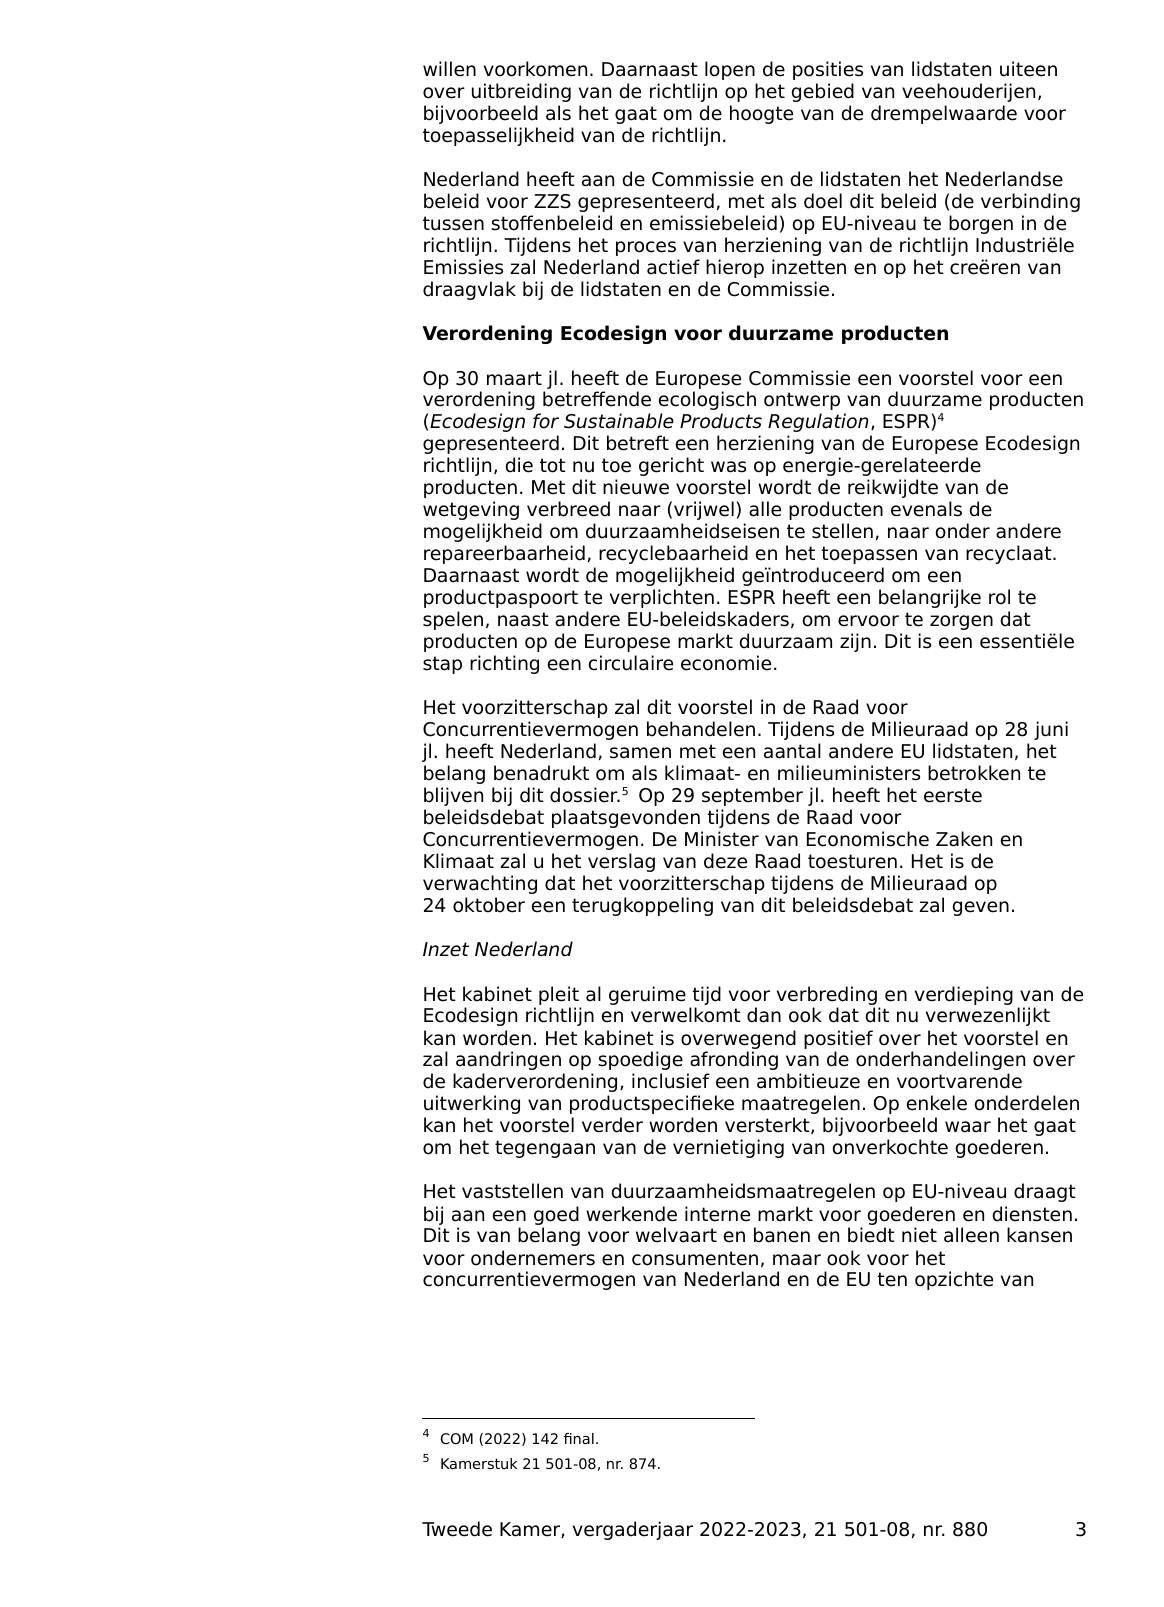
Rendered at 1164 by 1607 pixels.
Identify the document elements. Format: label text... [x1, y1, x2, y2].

text Het voorzitterschap zal dit voorstel in de Raad voor Concurrentievermogen behandelen. Tijdens de Milieuraad op 28 juni jl. heeft Nederland, samen met een aantal andere EU lidstaten, het belang benadrukt om als klimaat- en milieuministers betrokken te blijven bij dit dossier. Op 29 september jl. heeft het eerste beleidsdebat plaatsgevonden tijdens de Raad voor Concurrentievermogen. De Minister van Economische Zaken en Klimaat zal u het verslag van deze Raad toesturen. Het is de verwachting dat het voorzitterschap tijdens de Milieuraad op 24 oktober een terugkoppeling van dit beleidsdebat zal geven. [422, 697, 1087, 917]
text Het kabinet pleit al geruime tijd voor verbreding en verdieping van de Ecodesign richtlijn en verwelkomt dan ook dat dit nu verwezenlijkt kan worden. Het kabinet is overwegend positief over het voorstel en zal aandringen op spoedige afronding van de onderhandelingen over de kaderverordening, inclusief een ambitieuze en voortvarende uitwerking van productspecifieke maatregelen. Op enkele onderdelen kan het voorstel verder worden versterkt, bijvoorbeeld waar het gaat om het tegengaan van de vernietiging van onverkochte goederen. [422, 983, 1087, 1159]
text Kamerstuk 21 501-08, nr. 874. [422, 1452, 1087, 1474]
text willen voorkomen. Daarnaast lopen de posities van lidstaten uiteen over uitbreiding van de richtlijn op het gebied van veehouderijen, bijvoorbeeld als het gaat om de hoogte van de drempelwaarde voor toepasselijkheid van de richtlijn. [422, 59, 1087, 147]
text Nederland heeft aan de Commissie en de lidstaten het Nederlandse beleid voor ZZS gepresenteerd, met als doel dit beleid (de verbinding tussen stoffenbeleid en emissiebeleid) op EU-niveau te borgen in de richtlijn. Tijdens het proces van herziening van de richtlijn Industriële Emissies zal Nederland actief hierop inzetten en op het creëren van draagvlak bij de lidstaten en de Commissie. [422, 169, 1087, 301]
subtitle Inzet Nederland [422, 939, 1087, 961]
subtitle Verordening Ecodesign voor duurzame producten [422, 323, 1087, 345]
text COM (2022) 142 final. [422, 1427, 1087, 1449]
text Het vaststellen van duurzaamheidsmaatregelen op EU-niveau draagt bij aan een goed werkende interne markt voor goederen en diensten. Dit is van belang voor welvaart en banen en biedt niet alleen kansen voor ondernemers en consumenten, maar ook voor het concurrentievermogen van Nederland en de EU ten opzichte van [422, 1181, 1087, 1291]
text Op 30 maart jl. heeft de Europese Commissie een voorstel voor een verordening betreffende ecologisch ontwerp van duurzame producten (Ecodesign for Sustainable Products Regulation, ESPR) gepresenteerd. Dit betreft een herziening van de Europese Ecodesign richtlijn, die tot nu toe gericht was op energie-gerelateerde producten. Met dit nieuwe voorstel wordt de reikwijdte van de wetgeving verbreed naar (vrijwel) alle producten evenals de mogelijkheid om duurzaamheidseisen te stellen, naar onder andere repareerbaarheid, recyclebaarheid en het toepassen van recyclaat. Daarnaast wordt de mogelijkheid geïntroduceerd om een productpaspoort te verplichten. ESPR heeft een belangrijke rol te spelen, naast andere EU-beleidskaders, om ervoor te zorgen dat producten op de Europese markt duurzaam zijn. Dit is een essentiële stap richting een circulaire economie. [422, 367, 1087, 675]
